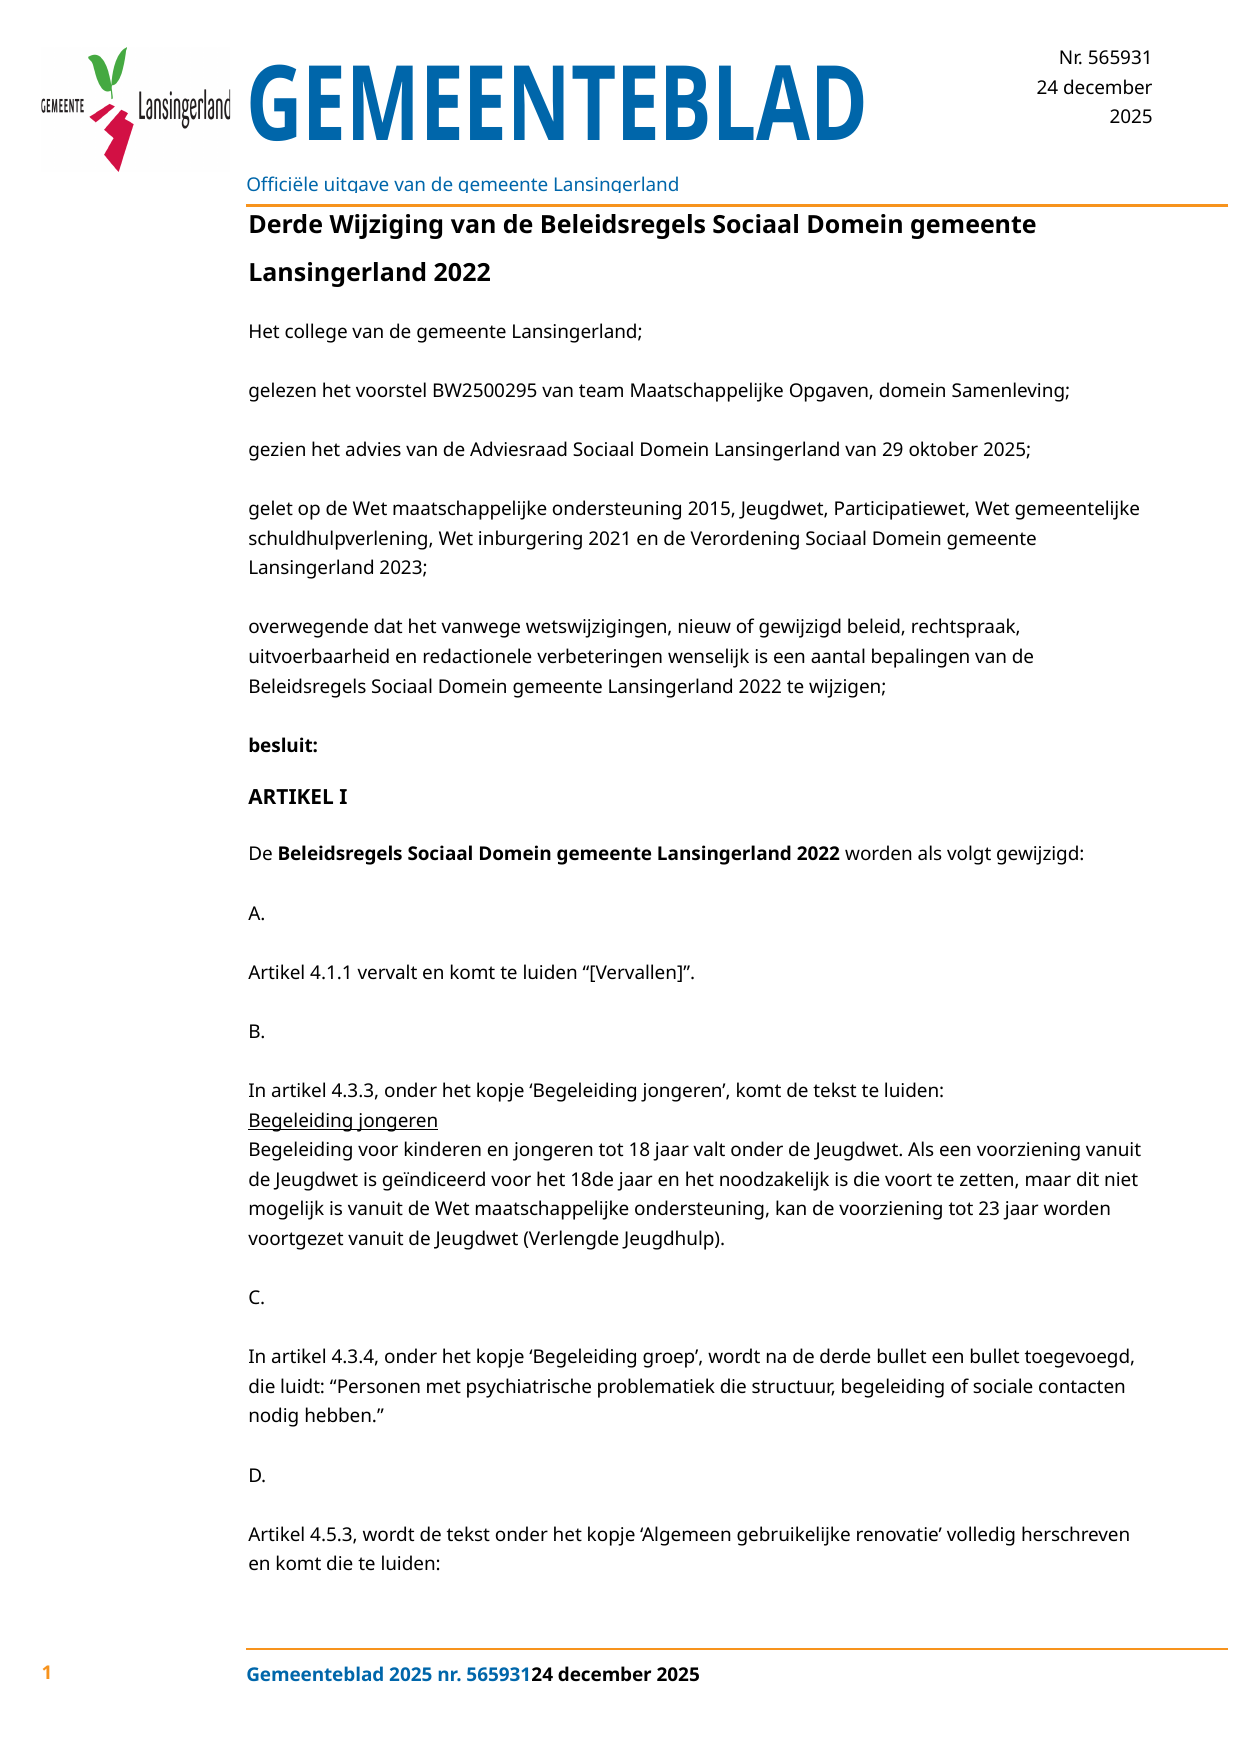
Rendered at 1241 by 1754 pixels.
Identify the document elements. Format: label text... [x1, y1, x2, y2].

text Begeleiding voor kinderen en jongeren tot 18 jaar valt onder de Jeugdwet. Als een voorziening vanuit de Jeugdwet is geïndiceerd voor het 18de jaar en het noodzakelijk is die voort te zetten, maar dit niet mogelijk is vanuit de Wet maatschappelijke ondersteuning, kan de voorziening tot 23 jaar worden voortgezet vanuit de Jeugdwet (Verlengde Jeugdhulp). [248, 1136, 1152, 1251]
text Artikel 4.5.3, wordt de tekst onder het kopje ‘Algemeen gebruikelijke renovatie’ volledig herschreven en komt die te luiden: [248, 1521, 1152, 1576]
text A. [248, 900, 1152, 925]
text C. [248, 1284, 1152, 1310]
text gezien het advies van de Adviesraad Sociaal Domein Lansingerland van 29 oktober 2025; [248, 436, 1152, 462]
text besluit: [248, 732, 1152, 758]
text D. [248, 1462, 1152, 1487]
text Artikel 4.1.1 vervalt en komt te luiden “[Vervallen]”. [248, 959, 1152, 984]
text In artikel 4.3.4, onder het kopje ‘Begeleiding groep’, wordt na de derde bullet een bullet toegevoegd, die luidt: “Personen met psychiatrische problematiek die structuur, begeleiding of sociale contacten nodig hebben.” [248, 1343, 1152, 1428]
text ARTIKEL I [248, 782, 1152, 811]
text gelezen het voorstel BW2500295 van team Maatschappelijke Opgaven, domein Samenleving; [248, 377, 1152, 403]
text Het college van de gemeente Lansingerland; [248, 318, 1152, 344]
text De Beleidsregels Sociaal Domein gemeente Lansingerland 2022 worden als volgt gewijzigd: [248, 841, 1152, 866]
text B. [248, 1018, 1152, 1044]
text overwegende dat het vanwege wetswijzigingen, nieuw of gewijzigd beleid, rechtspraak, uitvoerbaarheid en redactionele verbeteringen wenselijk is een aantal bepalingen van de Beleidsregels Sociaal Domein gemeente Lansingerland 2022 te wijzigen; [248, 614, 1152, 699]
text Begeleiding jongeren [248, 1107, 1152, 1132]
text In artikel 4.3.3, onder het kopje ‘Begeleiding jongeren’, komt de tekst te luiden: [248, 1077, 1152, 1103]
picture [41, 47, 231, 172]
text Derde Wijziging van de Beleidsregels Sociaal Domein gemeente Lansingerland 2022 [248, 207, 1152, 288]
text gelet op de Wet maatschappelijke ondersteuning 2015, Jeugdwet, Participatiewet, Wet gemeentelijke schuldhulpverlening, Wet inburgering 2021 en de Verordening Sociaal Domein gemeente Lansingerland 2023; [248, 495, 1152, 580]
